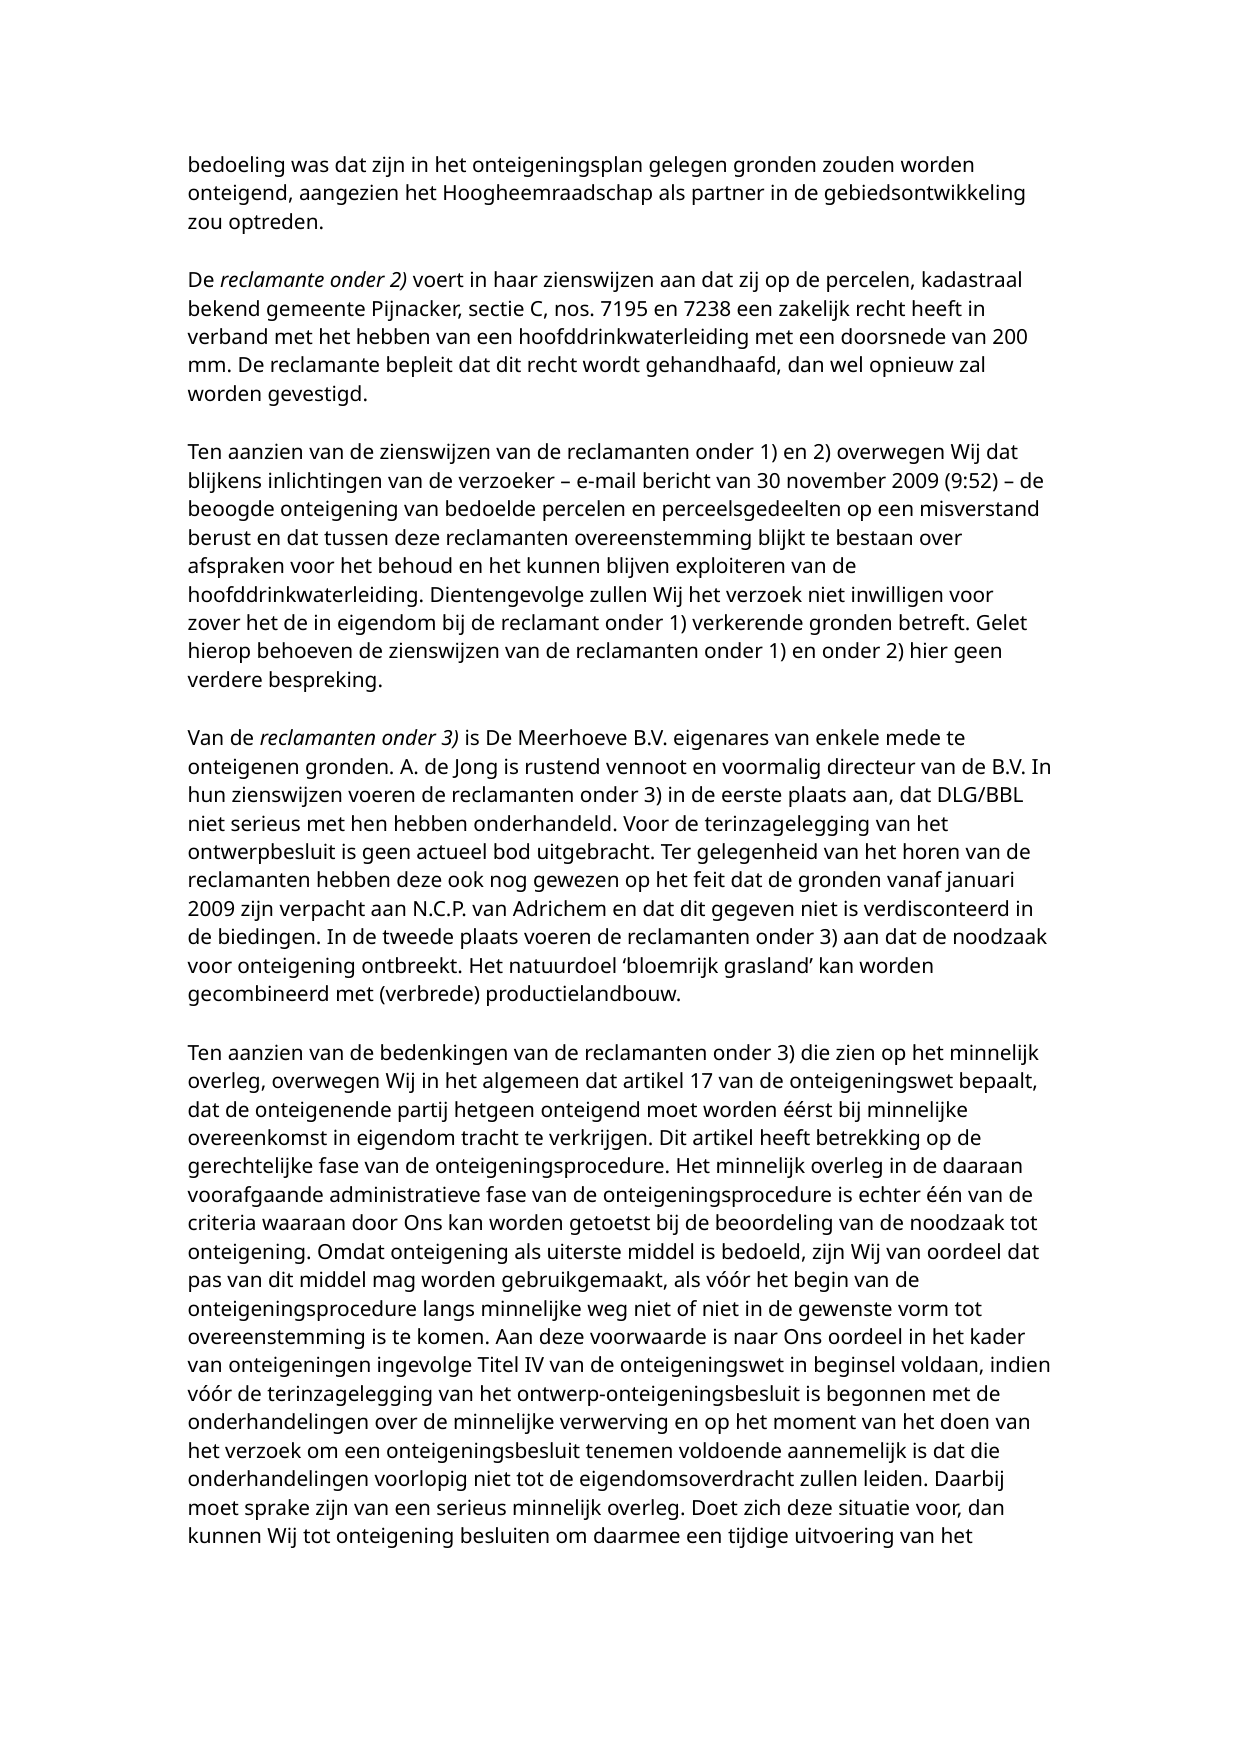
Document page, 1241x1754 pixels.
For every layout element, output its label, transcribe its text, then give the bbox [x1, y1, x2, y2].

text Van de reclamanten onder 3) is De Meerhoeve B.V. eigenares van enkele mede te onteigenen gronden. A. de Jong is rustend vennoot en voormalig directeur van de B.V. In hun zienswijzen voeren de reclamanten onder 3) in de eerste plaats aan, dat DLG/BBL niet serieus met hen hebben onderhandeld. Voor de terinzagelegging van het ontwerpbesluit is geen actueel bod uitgebracht. Ter gelegenheid van het horen van de reclamanten hebben deze ook nog gewezen op het feit dat de gronden vanaf januari 2009 zijn verpacht aan N.C.P. van Adrichem en dat dit gegeven niet is verdisconteerd in de biedingen. In de tweede plaats voeren de reclamanten onder 3) aan dat de noodzaak voor onteigening ontbreekt. Het natuurdoel ‘bloemrijk grasland’ kan worden gecombineerd met (verbrede) productielandbouw. [187, 723, 1053, 1008]
text Ten aanzien van de zienswijzen van de reclamanten onder 1) en 2) overwegen Wij dat blijkens inlichtingen van de verzoeker – e-mail bericht van 30 november 2009 (9:52) – de beoogde onteigening van bedoelde percelen en perceelsgedeelten op een misverstand berust en dat tussen deze reclamanten overeenstemming blijkt te bestaan over afspraken voor het behoud en het kunnen blijven exploiteren van de hoofddrinkwaterleiding. Dientengevolge zullen Wij het verzoek niet inwilligen voor zover het de in eigendom bij de reclamant onder 1) verkerende gronden betreft. Gelet hierop behoeven de zienswijzen van de reclamanten onder 1) en onder 2) hier geen verdere bespreking. [187, 437, 1053, 693]
text bedoeling was dat zijn in het onteigeningsplan gelegen gronden zouden worden onteigend, aangezien het Hoogheemraadschap als partner in de gebiedsontwikkeling zou optreden. [187, 150, 1053, 235]
text De reclamante onder 2) voert in haar zienswijzen aan dat zij op de percelen, kadastraal bekend gemeente Pijnacker, sectie C, nos. 7195 en 7238 een zakelijk recht heeft in verband met het hebben van een hoofddrinkwaterleiding met een doorsnede van 200 mm. De reclamante bepleit dat dit recht wordt gehandhaafd, dan wel opnieuw zal worden gevestigd. [187, 265, 1053, 407]
text Ten aanzien van de bedenkingen van de reclamanten onder 3) die zien op het minnelijk overleg, overwegen Wij in het algemeen dat artikel 17 van de onteigeningswet bepaalt, dat de onteigenende partij hetgeen onteigend moet worden éérst bij minnelijke overeenkomst in eigendom tracht te verkrijgen. Dit artikel heeft betrekking op de gerechtelijke fase van de onteigeningsprocedure. Het minnelijk overleg in de daaraan voorafgaande administratieve fase van de onteigeningsprocedure is echter één van de criteria waaraan door Ons kan worden getoetst bij de beoordeling van de noodzaak tot onteigening. Omdat onteigening als uiterste middel is bedoeld, zijn Wij van oordeel dat pas van dit middel mag worden gebruikgemaakt, als vóór het begin van de onteigeningsprocedure langs minnelijke weg niet of niet in de gewenste vorm tot overeenstemming is te komen. Aan deze voorwaarde is naar Ons oordeel in het kader van onteigeningen ingevolge Titel IV van de onteigeningswet in beginsel voldaan, indien vóór de terinzagelegging van het ontwerp-onteigeningsbesluit is begonnen met de onderhandelingen over de minnelijke verwerving en op het moment van het doen van het verzoek om een onteigeningsbesluit tenemen voldoende aannemelijk is dat die onderhandelingen voorlopig niet tot de eigendomsoverdracht zullen leiden. Daarbij moet sprake zijn van een serieus minnelijk overleg. Doet zich deze situatie voor, dan kunnen Wij tot onteigening besluiten om daarmee een tijdige uitvoering van het [187, 1038, 1053, 1550]
